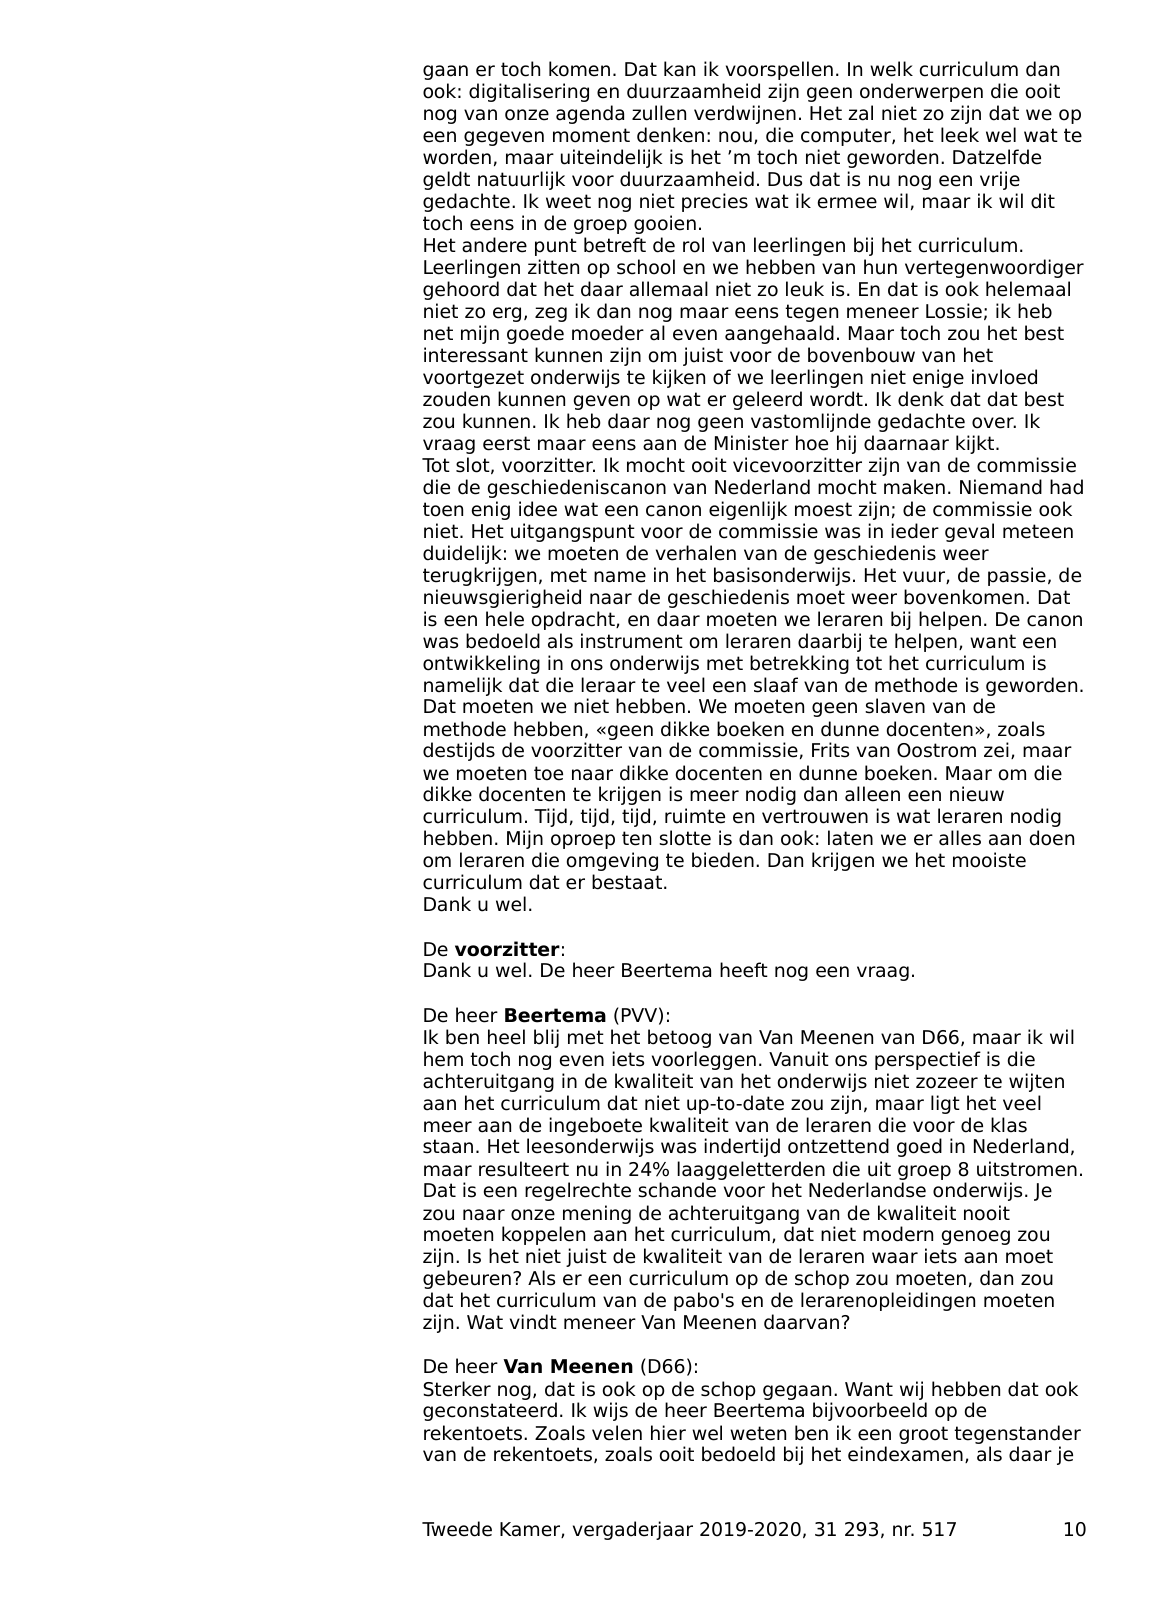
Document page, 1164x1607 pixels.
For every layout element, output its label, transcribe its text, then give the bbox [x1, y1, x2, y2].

text Dank u wel. De heer Beertema heeft nog een vraag. [422, 960, 1087, 982]
text Sterker nog, dat is ook op de schop gegaan. Want wij hebben dat ook geconstateerd. Ik wijs de heer Beertema bijvoorbeeld op de rekentoets. Zoals velen hier wel weten ben ik een groot tegenstander van de rekentoets, zoals ooit bedoeld bij het eindexamen, als daar je [422, 1378, 1087, 1466]
text Ik ben heel blij met het betoog van Van Meenen van D66, maar ik wil hem toch nog even iets voorleggen. Vanuit ons perspectief is die achteruitgang in de kwaliteit van het onderwijs niet zozeer te wijten aan het curriculum dat niet up-to-date zou zijn, maar ligt het veel meer aan de ingeboete kwaliteit van de leraren die voor de klas staan. Het leesonderwijs was indertijd ontzettend goed in Nederland, maar resulteert nu in 24% laaggeletterden die uit groep 8 uitstromen. Dat is een regelrechte schande voor het Nederlandse onderwijs. Je zou naar onze mening de achteruitgang van de kwaliteit nooit moeten koppelen aan het curriculum, dat niet modern genoeg zou zijn. Is het niet juist de kwaliteit van de leraren waar iets aan moet gebeuren? Als er een curriculum op de schop zou moeten, dan zou dat het curriculum van de pabo's en de lerarenopleidingen moeten zijn. Wat vindt meneer Van Meenen daarvan? [422, 1027, 1087, 1334]
text Tot slot, voorzitter. Ik mocht ooit vicevoorzitter zijn van de commissie die de geschiedeniscanon van Nederland mocht maken. Niemand had toen enig idee wat een canon eigenlijk moest zijn; de commissie ook niet. Het uitgangspunt voor de commissie was in ieder geval meteen duidelijk: we moeten de verhalen van de geschiedenis weer terugkrijgen, met name in het basisonderwijs. Het vuur, de passie, de nieuwsgierigheid naar de geschiedenis moet weer bovenkomen. Dat is een hele opdracht, en daar moeten we leraren bij helpen. De canon was bedoeld als instrument om leraren daarbij te helpen, want een ontwikkeling in ons onderwijs met betrekking tot het curriculum is namelijk dat die leraar te veel een slaaf van de methode is geworden. Dat moeten we niet hebben. We moeten geen slaven van de methode hebben, «geen dikke boeken en dunne docenten», zoals destijds de voorzitter van de commissie, Frits van Oostrom zei, maar we moeten toe naar dikke docenten en dunne boeken. Maar om die dikke docenten te krijgen is meer nodig dan alleen een nieuw curriculum. Tijd, tijd, tijd, ruimte en vertrouwen is wat leraren nodig hebben. Mijn oproep ten slotte is dan ook: laten we er alles aan doen om leraren die omgeving te bieden. Dan krijgen we het mooiste curriculum dat er bestaat. [422, 455, 1087, 894]
text De heer Van Meenen (D66): [422, 1356, 1087, 1378]
text Het andere punt betreft de rol van leerlingen bij het curriculum. Leerlingen zitten op school en we hebben van hun vertegenwoordiger gehoord dat het daar allemaal niet zo leuk is. En dat is ook helemaal niet zo erg, zeg ik dan nog maar eens tegen meneer Lossie; ik heb net mijn goede moeder al even aangehaald. Maar toch zou het best interessant kunnen zijn om juist voor de bovenbouw van het voortgezet onderwijs te kijken of we leerlingen niet enige invloed zouden kunnen geven op wat er geleerd wordt. Ik denk dat dat best zou kunnen. Ik heb daar nog geen vastomlijnde gedachte over. Ik vraag eerst maar eens aan de Minister hoe hij daarnaar kijkt. [422, 235, 1087, 455]
text Dank u wel. [422, 894, 1087, 916]
text De voorzitter: [422, 938, 1087, 960]
text gaan er toch komen. Dat kan ik voorspellen. In welk curriculum dan ook: digitalisering en duurzaamheid zijn geen onderwerpen die ooit nog van onze agenda zullen verdwijnen. Het zal niet zo zijn dat we op een gegeven moment denken: nou, die computer, het leek wel wat te worden, maar uiteindelijk is het ’m toch niet geworden. Datzelfde geldt natuurlijk voor duurzaamheid. Dus dat is nu nog een vrije gedachte. Ik weet nog niet precies wat ik ermee wil, maar ik wil dit toch eens in de groep gooien. [422, 59, 1087, 235]
text De heer Beertema (PVV): [422, 1004, 1087, 1027]
